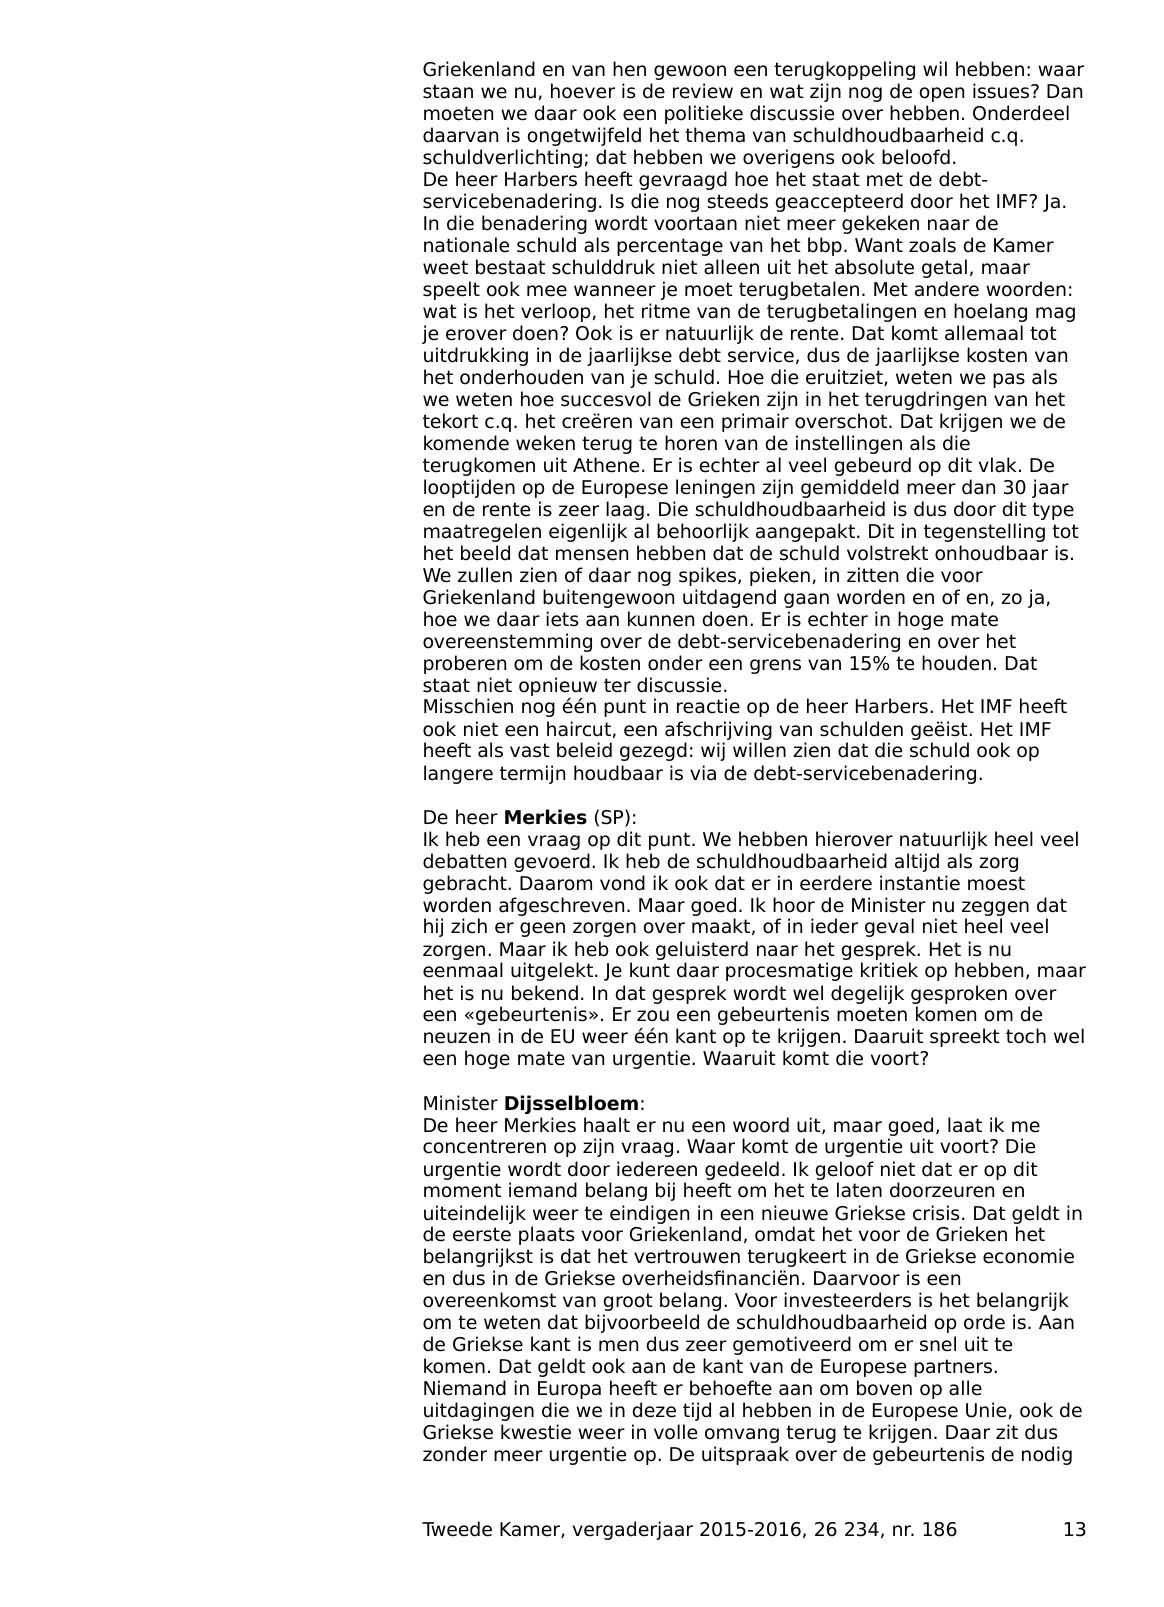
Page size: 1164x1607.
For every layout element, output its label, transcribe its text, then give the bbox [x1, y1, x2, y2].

text Ik heb een vraag op dit punt. We hebben hierover natuurlijk heel veel debatten gevoerd. Ik heb de schuldhoudbaarheid altijd als zorg gebracht. Daarom vond ik ook dat er in eerdere instantie moest worden afgeschreven. Maar goed. Ik hoor de Minister nu zeggen dat hij zich er geen zorgen over maakt, of in ieder geval niet heel veel zorgen. Maar ik heb ook geluisterd naar het gesprek. Het is nu eenmaal uitgelekt. Je kunt daar procesmatige kritiek op hebben, maar het is nu bekend. In dat gesprek wordt wel degelijk gesproken over een «gebeurtenis». Er zou een gebeurtenis moeten komen om de neuzen in de EU weer één kant op te krijgen. Daaruit spreekt toch wel een hoge mate van urgentie. Waaruit komt die voort? [422, 828, 1087, 1070]
text De heer Merkies haalt er nu een woord uit, maar goed, laat ik me concentreren op zijn vraag. Waar komt de urgentie uit voort? Die urgentie wordt door iedereen gedeeld. Ik geloof niet dat er op dit moment iemand belang bij heeft om het te laten doorzeuren en uiteindelijk weer te eindigen in een nieuwe Griekse crisis. Dat geldt in de eerste plaats voor Griekenland, omdat het voor de Grieken het belangrijkst is dat het vertrouwen terugkeert in de Griekse economie en dus in de Griekse overheidsfinanciën. Daarvoor is een overeenkomst van groot belang. Voor investeerders is het belangrijk om te weten dat bijvoorbeeld de schuldhoudbaarheid op orde is. Aan de Griekse kant is men dus zeer gemotiveerd om er snel uit te komen. Dat geldt ook aan de kant van de Europese partners. Niemand in Europa heeft er behoefte aan om boven op alle uitdagingen die we in deze tijd al hebben in de Europese Unie, ook de Griekse kwestie weer in volle omvang terug te krijgen. Daar zit dus zonder meer urgentie op. De uitspraak over de gebeurtenis de nodig [422, 1114, 1087, 1466]
text De heer Harbers heeft gevraagd hoe het staat met de debt-servicebenadering. Is die nog steeds geaccepteerd door het IMF? Ja. In die benadering wordt voortaan niet meer gekeken naar de nationale schuld als percentage van het bbp. Want zoals de Kamer weet bestaat schulddruk niet alleen uit het absolute getal, maar speelt ook mee wanneer je moet terugbetalen. Met andere woorden: wat is het verloop, het ritme van de terugbetalingen en hoelang mag je erover doen? Ook is er natuurlijk de rente. Dat komt allemaal tot uitdrukking in de jaarlijkse debt service, dus de jaarlijkse kosten van het onderhouden van je schuld. Hoe die eruitziet, weten we pas als we weten hoe succesvol de Grieken zijn in het terugdringen van het tekort c.q. het creëren van een primair overschot. Dat krijgen we de komende weken terug te horen van de instellingen als die terugkomen uit Athene. Er is echter al veel gebeurd op dit vlak. De looptijden op de Europese leningen zijn gemiddeld meer dan 30 jaar en de rente is zeer laag. Die schuldhoudbaarheid is dus door dit type maatregelen eigenlijk al behoorlijk aangepakt. Dit in tegenstelling tot het beeld dat mensen hebben dat de schuld volstrekt onhoudbaar is. We zullen zien of daar nog spikes, pieken, in zitten die voor Griekenland buitengewoon uitdagend gaan worden en of en, zo ja, hoe we daar iets aan kunnen doen. Er is echter in hoge mate overeenstemming over de debt-servicebenadering en over het proberen om de kosten onder een grens van 15% te houden. Dat staat niet opnieuw ter discussie. [422, 169, 1087, 696]
text Griekenland en van hen gewoon een terugkoppeling wil hebben: waar staan we nu, hoever is de review en wat zijn nog de open issues? Dan moeten we daar ook een politieke discussie over hebben. Onderdeel daarvan is ongetwijfeld het thema van schuldhoudbaarheid c.q. schuldverlichting; dat hebben we overigens ook beloofd. [422, 59, 1087, 169]
text Misschien nog één punt in reactie op de heer Harbers. Het IMF heeft ook niet een haircut, een afschrijving van schulden geëist. Het IMF heeft als vast beleid gezegd: wij willen zien dat die schuld ook op langere termijn houdbaar is via de debt-servicebenadering. [422, 696, 1087, 784]
text De heer Merkies (SP): [422, 807, 1087, 828]
text Minister Dijsselbloem: [422, 1092, 1087, 1114]
